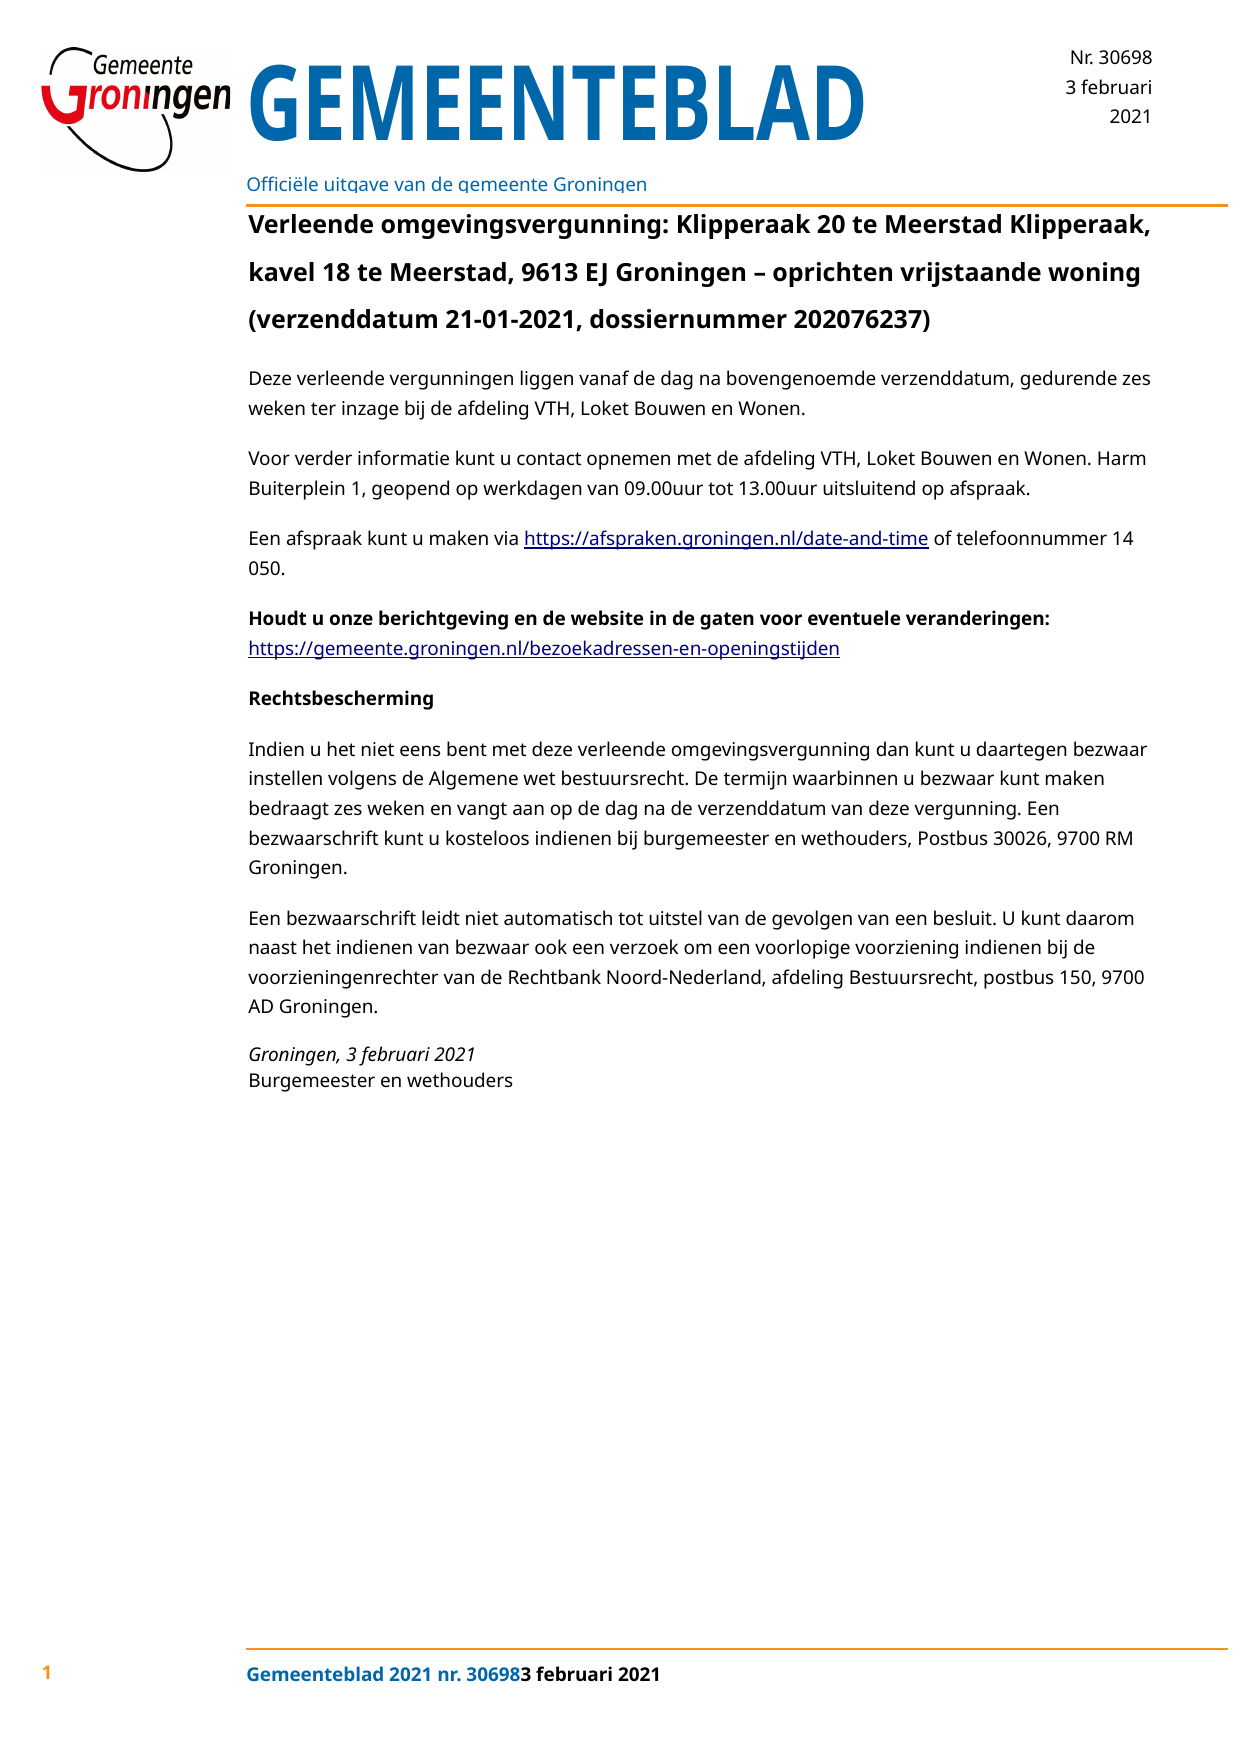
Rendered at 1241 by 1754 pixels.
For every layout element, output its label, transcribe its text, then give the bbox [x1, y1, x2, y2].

text Voor verder informatie kunt u contact opnemen met de afdeling VTH, Loket Bouwen en Wonen. Harm Buiterplein 1, geopend op werkdagen van 09.00uur tot 13.00uur uitsluitend op afspraak. [248, 446, 1152, 501]
text Indien u het niet eens bent met deze verleende omgevingsvergunning dan kunt u daartegen bezwaar instellen volgens de Algemene wet bestuursrecht. De termijn waarbinnen u bezwaar kunt maken bedraagt zes weken en vangt aan op de dag na de verzenddatum van deze vergunning. Een bezwaarschrift kunt u kosteloos indienen bij burgemeester en wethouders, Postbus 30026, 9700 RM Groningen. [248, 736, 1152, 880]
text Deze verleende vergunningen liggen vanaf de dag na bovengenoemde verzenddatum, gedurende zes weken ter inzage bij de afdeling VTH, Loket Bouwen en Wonen. [248, 366, 1152, 421]
text Verleende omgevingsvergunning: Klipperaak 20 te Meerstad Klipperaak, kavel 18 te Meerstad, 9613 EJ Groningen – oprichten vrijstaande woning (verzenddatum 21-01-2021, dossiernummer 202076237) [248, 207, 1152, 336]
text Rechtsbescherming [248, 686, 1152, 711]
text Houdt u onze berichtgeving en de website in de gaten voor eventuele veranderingen: https://gemeente.groningen.nl/bezoekadressen-en-openingstijden [248, 606, 1152, 661]
picture [41, 47, 231, 172]
text Groningen, 3 februari 2021 [248, 1041, 1152, 1067]
text Een bezwaarschrift leidt niet automatisch tot uitstel van de gevolgen van een besluit. U kunt daarom naast het indienen van bezwaar ook een verzoek om een voorlopige voorziening indienen bij de voorzieningenrechter van de Rechtbank Noord-Nederland, afdeling Bestuursrecht, postbus 150, 9700 AD Groningen. [248, 905, 1152, 1019]
text Een afspraak kunt u maken via https://afspraken.groningen.nl/date-and-time of telefoonnummer 14 050. [248, 526, 1152, 581]
text Burgemeester en wethouders [248, 1067, 1152, 1093]
